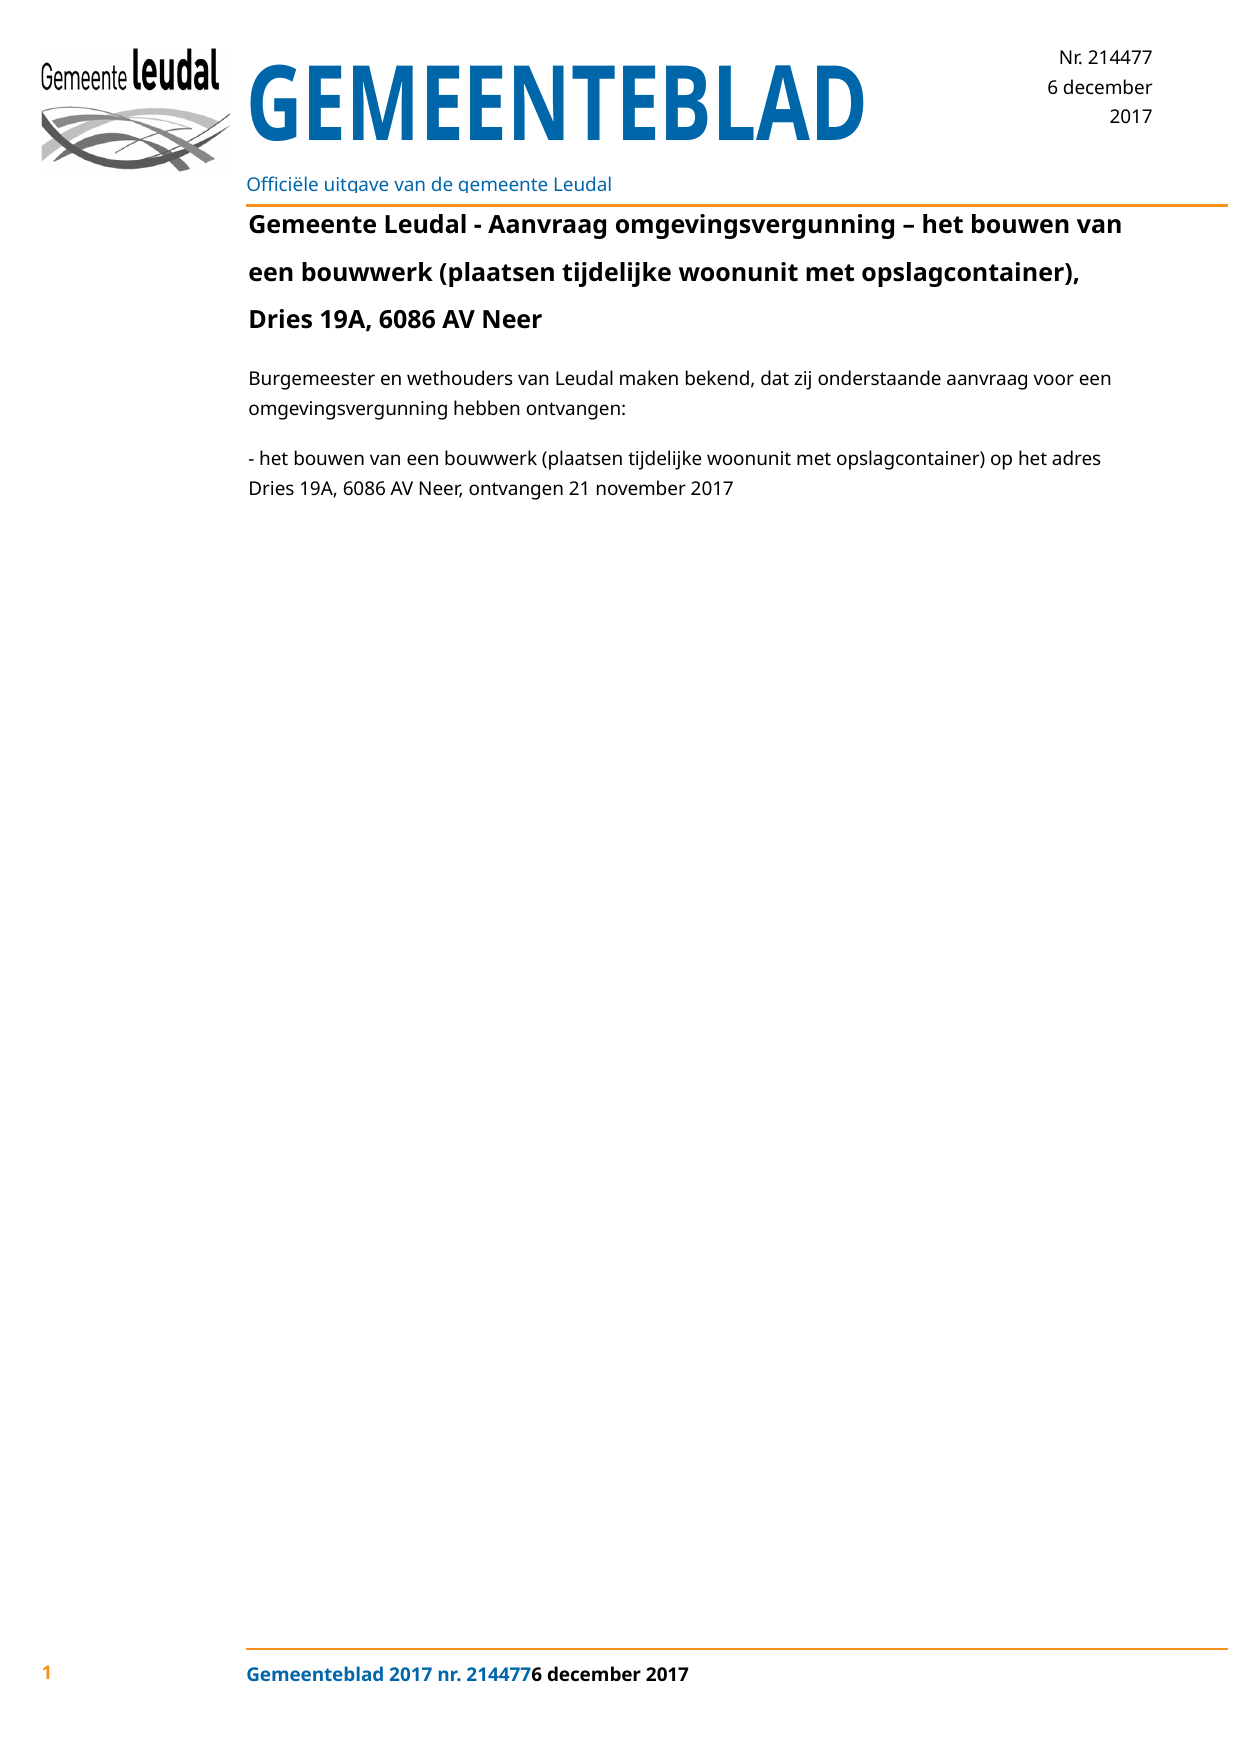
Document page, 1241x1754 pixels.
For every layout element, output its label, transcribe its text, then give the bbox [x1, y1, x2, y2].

text Gemeente Leudal - Aanvraag omgevingsvergunning – het bouwen van een bouwwerk (plaatsen tijdelijke woonunit met opslagcontainer), Dries 19A, 6086 AV Neer [248, 207, 1152, 336]
text - het bouwen van een bouwwerk (plaatsen tijdelijke woonunit met opslagcontainer) op het adres Dries 19A, 6086 AV Neer, ontvangen 21 november 2017 [248, 446, 1152, 501]
text Burgemeester en wethouders van Leudal maken bekend, dat zij onderstaande aanvraag voor een omgevingsvergunning hebben ontvangen: [248, 366, 1152, 421]
picture [41, 47, 231, 172]
